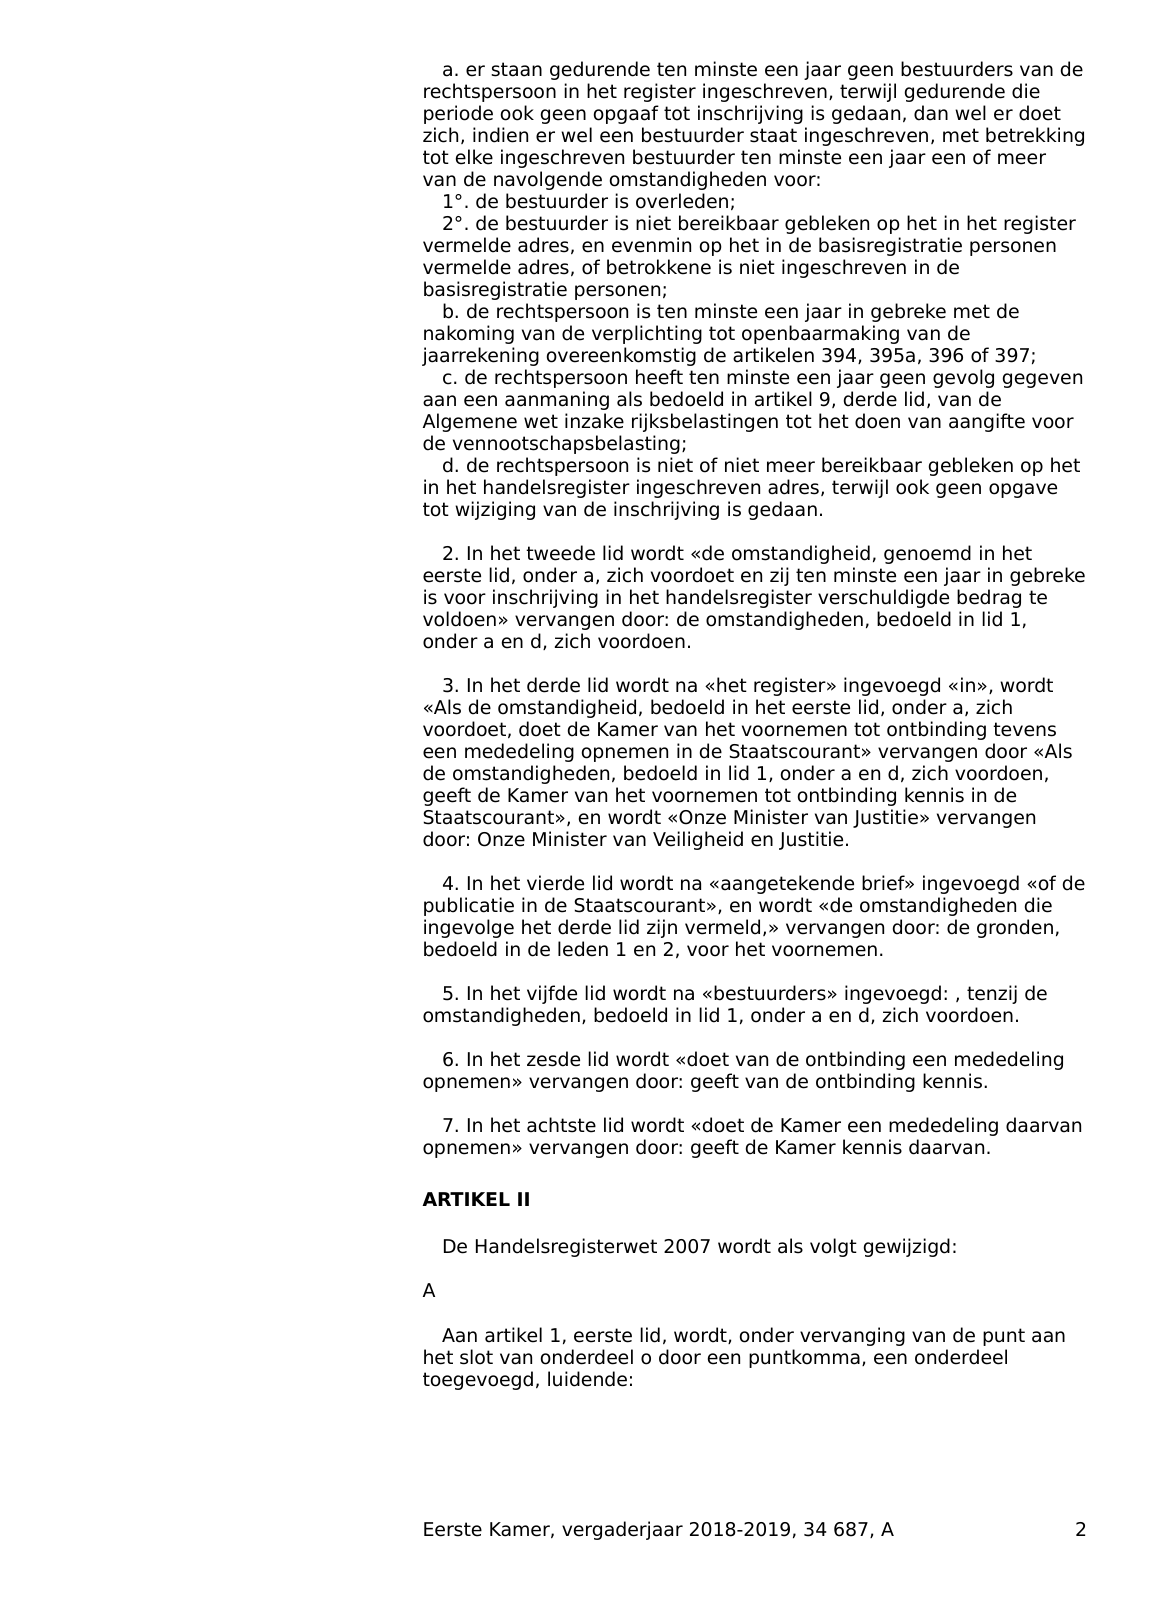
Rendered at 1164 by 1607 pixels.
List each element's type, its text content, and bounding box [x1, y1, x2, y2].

text De Handelsregisterwet 2007 wordt als volgt gewijzigd: [422, 1236, 1087, 1258]
text 5. In het vijfde lid wordt na «bestuurders» ingevoegd: , tenzij de omstandigheden, bedoeld in lid 1, onder a en d, zich voordoen. [422, 983, 1087, 1027]
text Aan artikel 1, eerste lid, wordt, onder vervanging van de punt aan het slot van onderdeel o door een puntkomma, een onderdeel toegevoegd, luidende: [422, 1324, 1087, 1391]
text 4. In het vierde lid wordt na «aangetekende brief» ingevoegd «of de publicatie in de Staatscourant», en wordt «de omstandigheden die ingevolge het derde lid zijn vermeld,» vervangen door: de gronden, bedoeld in de leden 1 en 2, voor het voornemen. [422, 873, 1087, 961]
text 6. In het zesde lid wordt «doet van de ontbinding een mededeling opnemen» vervangen door: geeft van de ontbinding kennis. [422, 1049, 1087, 1093]
text 1°. de bestuurder is overleden; [422, 191, 1087, 213]
text a. er staan gedurende ten minste een jaar geen bestuurders van de rechtspersoon in het register ingeschreven, terwijl gedurende die periode ook geen opgaaf tot inschrijving is gedaan, dan wel er doet zich, indien er wel een bestuurder staat ingeschreven, met betrekking tot elke ingeschreven bestuurder ten minste een jaar een of meer van de navolgende omstandigheden voor: [422, 59, 1087, 191]
text 7. In het achtste lid wordt «doet de Kamer een mededeling daarvan opnemen» vervangen door: geeft de Kamer kennis daarvan. [422, 1115, 1087, 1159]
text c. de rechtspersoon heeft ten minste een jaar geen gevolg gegeven aan een aanmaning als bedoeld in artikel 9, derde lid, van de Algemene wet inzake rijksbelastingen tot het doen van aangifte voor de vennootschapsbelasting; [422, 367, 1087, 455]
text d. de rechtspersoon is niet of niet meer bereikbaar gebleken op het in het handelsregister ingeschreven adres, terwijl ook geen opgave tot wijziging van de inschrijving is gedaan. [422, 455, 1087, 521]
text 3. In het derde lid wordt na «het register» ingevoegd «in», wordt «Als de omstandigheid, bedoeld in het eerste lid, onder a, zich voordoet, doet de Kamer van het voornemen tot ontbinding tevens een mededeling opnemen in de Staatscourant» vervangen door «Als de omstandigheden, bedoeld in lid 1, onder a en d, zich voordoen, geeft de Kamer van het voornemen tot ontbinding kennis in de Staatscourant», en wordt «Onze Minister van Justitie» vervangen door: Onze Minister van Veiligheid en Justitie. [422, 675, 1087, 851]
text A [422, 1280, 1087, 1302]
text b. de rechtspersoon is ten minste een jaar in gebreke met de nakoming van de verplichting tot openbaarmaking van de jaarrekening overeenkomstig de artikelen 394, 395a, 396 of 397; [422, 301, 1087, 367]
subtitle ARTIKEL II [422, 1189, 1087, 1211]
text 2. In het tweede lid wordt «de omstandigheid, genoemd in het eerste lid, onder a, zich voordoet en zij ten minste een jaar in gebreke is voor inschrijving in het handelsregister verschuldigde bedrag te voldoen» vervangen door: de omstandigheden, bedoeld in lid 1, onder a en d, zich voordoen. [422, 543, 1087, 653]
text 2°. de bestuurder is niet bereikbaar gebleken op het in het register vermelde adres, en evenmin op het in de basisregistratie personen vermelde adres, of betrokkene is niet ingeschreven in de basisregistratie personen; [422, 213, 1087, 301]
